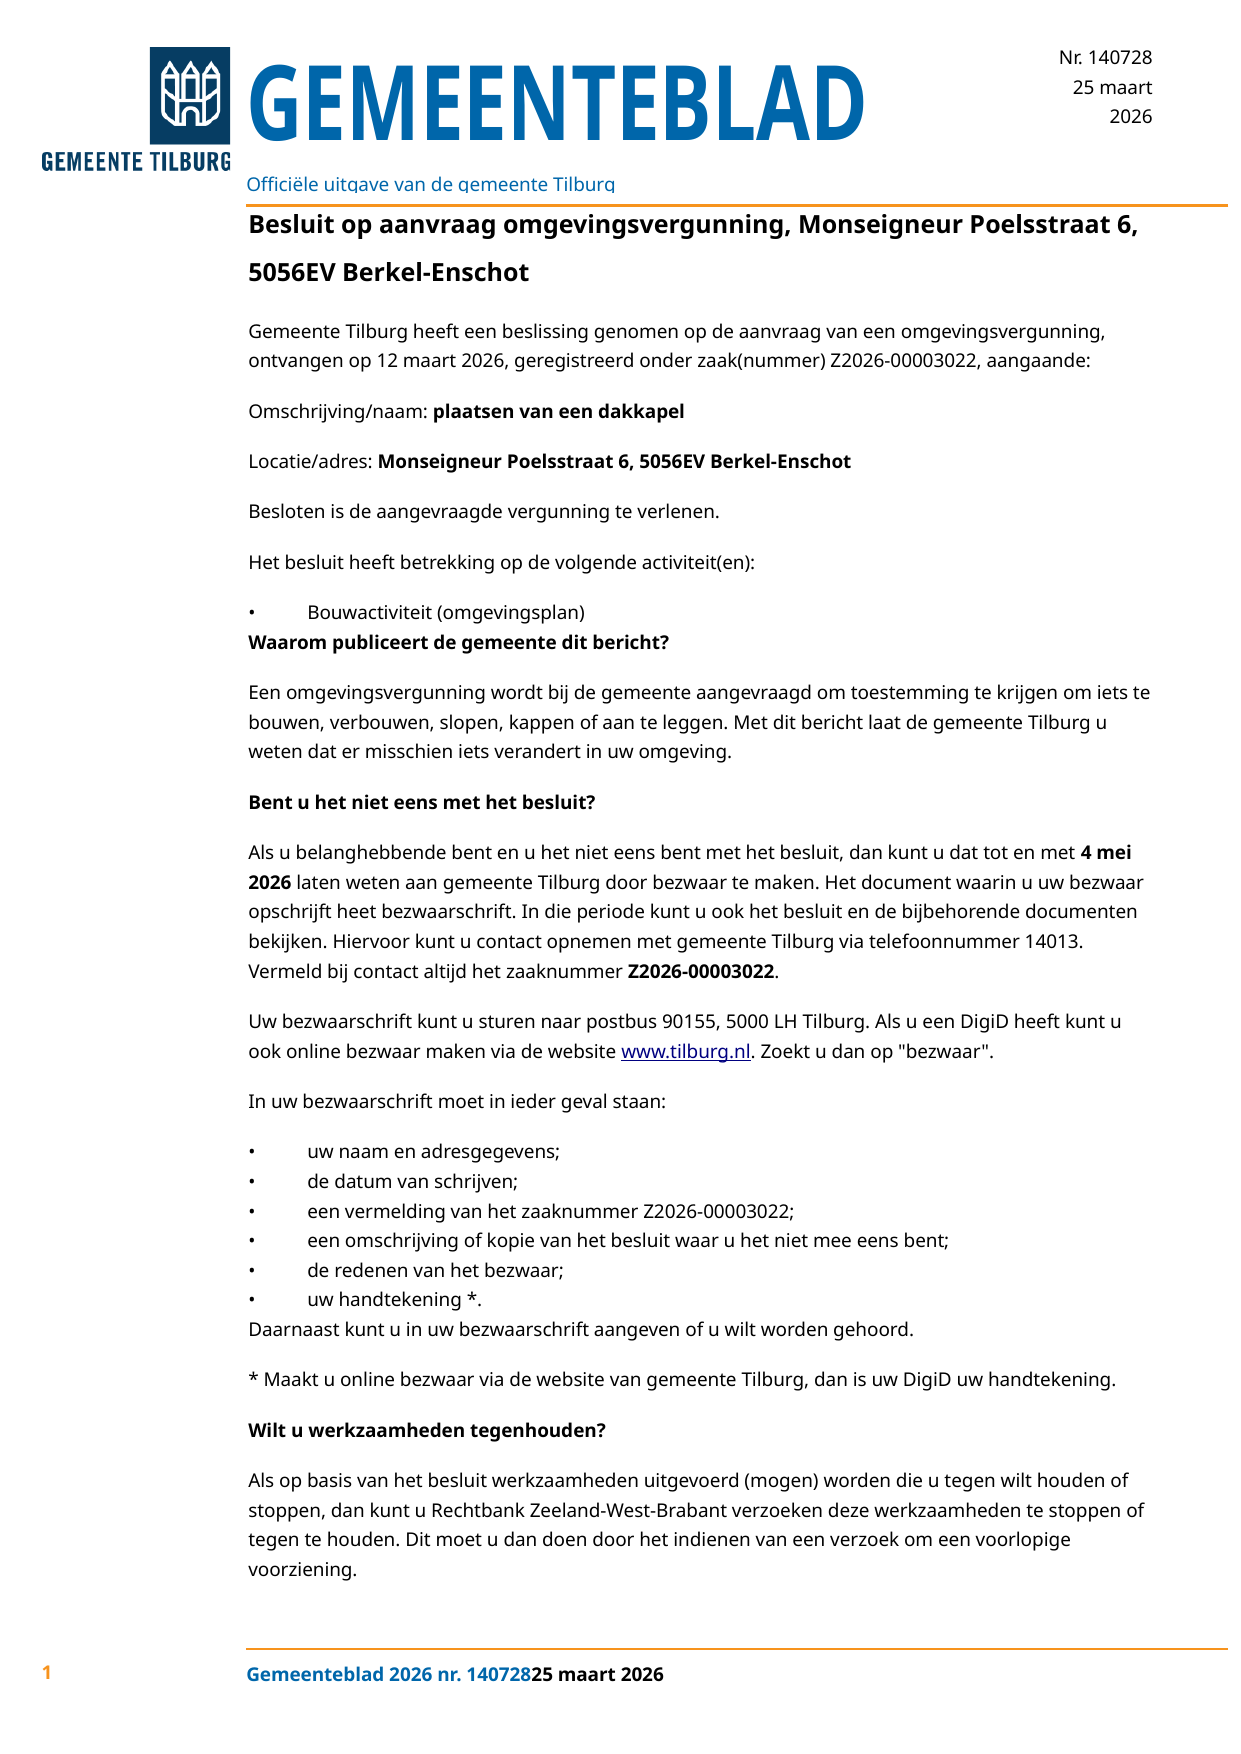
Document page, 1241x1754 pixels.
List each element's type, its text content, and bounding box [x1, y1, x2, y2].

text Als u belanghebbende bent en u het niet eens bent met het besluit, dan kunt u dat tot en met 4 mei 2026 laten weten aan gemeente Tilburg door bezwaar te maken. Het document waarin u uw bezwaar opschrijft heet bezwaarschrift. In die periode kunt u ook het besluit en de bijbehorende documenten bekijken. Hiervoor kunt u contact opnemen met gemeente Tilburg via telefoonnummer 14013. Vermeld bij contact altijd het zaaknummer Z2026-00003022. [248, 839, 1152, 984]
text * Maakt u online bezwaar via de website van gemeente Tilburg, dan is uw DigiD uw handtekening. [248, 1367, 1152, 1392]
text Gemeente Tilburg heeft een beslissing genomen op de aanvraag van een omgevingsvergunning, ontvangen op 12 maart 2026, geregistreerd onder zaak(nummer) Z2026-00003022, aangaande: [248, 318, 1152, 373]
list de datum van schrijven; [248, 1168, 1152, 1194]
list uw naam en adresgegevens; [248, 1139, 1152, 1164]
list een vermelding van het zaaknummer Z2026-00003022; [248, 1198, 1152, 1224]
text Besluit op aanvraag omgevingsvergunning, Monseigneur Poelsstraat 6, 5056EV Berkel-Enschot [248, 207, 1152, 288]
text Omschrijving/naam: plaatsen van een dakkapel [248, 398, 1152, 424]
text Een omgevingsvergunning wordt bij de gemeente aangevraagd om toestemming te krijgen om iets te bouwen, verbouwen, slopen, kappen of aan te leggen. Met dit bericht laat de gemeente Tilburg u weten dat er misschien iets verandert in uw omgeving. [248, 679, 1152, 764]
list een omschrijving of kopie van het besluit waar u het niet mee eens bent; [248, 1227, 1152, 1253]
text Daarnaast kunt u in uw bezwaarschrift aangeven of u wilt worden gehoord. [248, 1316, 1152, 1342]
picture [41, 47, 231, 172]
list uw handtekening *. [248, 1287, 1152, 1312]
text Uw bezwaarschrift kunt u sturen naar postbus 90155, 5000 LH Tilburg. Als u een DigiD heeft kunt u ook online bezwaar maken via de website www.tilburg.nl. Zoekt u dan op "bezwaar". [248, 1008, 1152, 1064]
text In uw bezwaarschrift moet in ieder geval staan: [248, 1088, 1152, 1114]
text Het besluit heeft betrekking op de volgende activiteit(en): [248, 549, 1152, 575]
text Als op basis van het besluit werkzaamheden uitgevoerd (mogen) worden die u tegen wilt houden of stoppen, dan kunt u Rechtbank Zeeland-West-Brabant verzoeken deze werkzaamheden te stoppen of tegen te houden. Dit moet u dan doen door het indienen van een verzoek om een voorlopige voorziening. [248, 1467, 1152, 1582]
text Waarom publiceert de gemeente dit bericht? [248, 629, 1152, 655]
text Bent u het niet eens met het besluit? [248, 789, 1152, 815]
list Bouwactiviteit (omgevingsplan) [248, 599, 1152, 625]
text Locatie/adres: Monseigneur Poelsstraat 6, 5056EV Berkel-Enschot [248, 448, 1152, 474]
list de redenen van het bezwaar; [248, 1257, 1152, 1283]
text Wilt u werkzaamheden tegenhouden? [248, 1417, 1152, 1443]
text Besloten is de aangevraagde vergunning te verlenen. [248, 499, 1152, 524]
